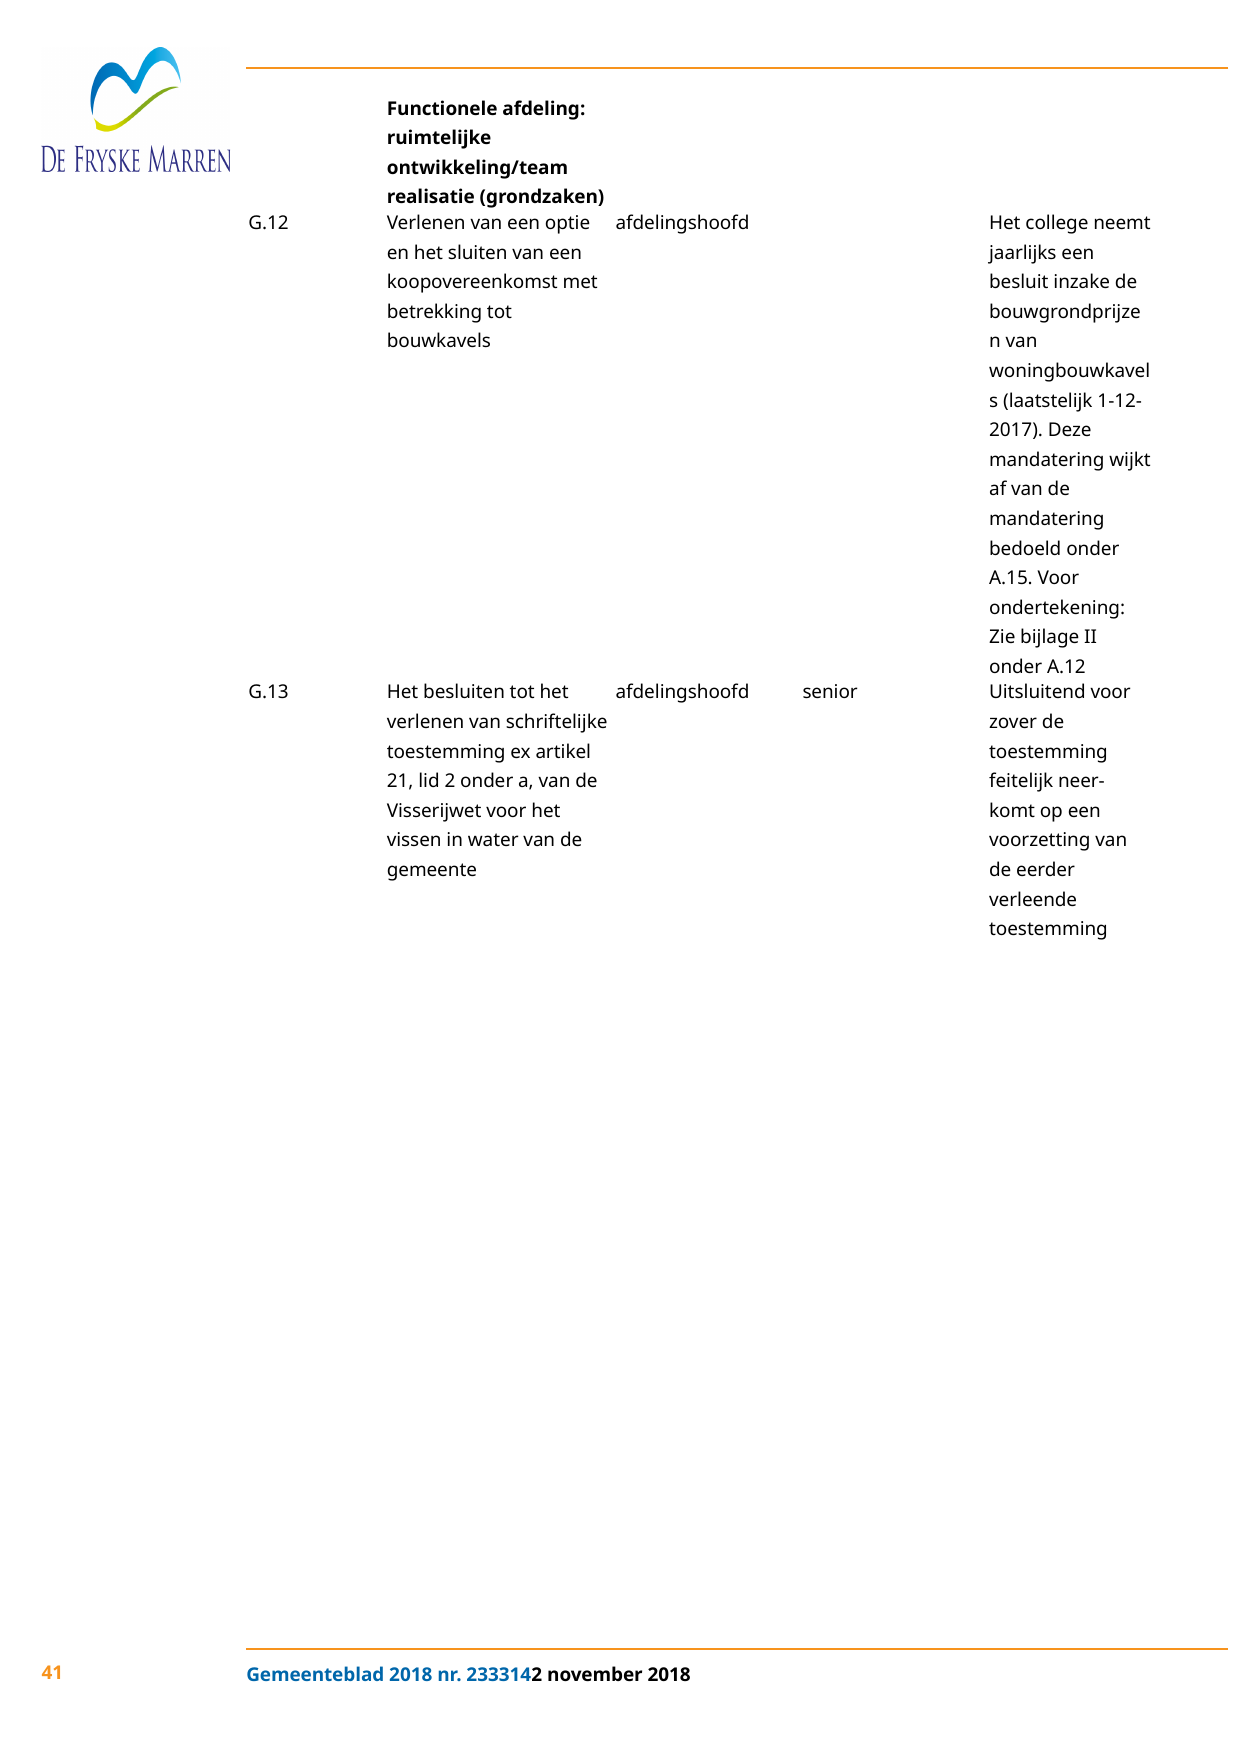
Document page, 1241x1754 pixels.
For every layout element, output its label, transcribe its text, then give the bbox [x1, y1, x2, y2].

table_cell G.13 [248, 679, 387, 941]
table_cell Functionele afdeling: ruimtelijke ontwikkeling/team realisatie (grondzaken) [387, 95, 615, 209]
table_cell afdelingshoofd [615, 209, 802, 679]
table_cell afdelingshoofd [615, 679, 802, 941]
table_cell Uitsluitend voor zover de toestemming feitelijk neer- komt op een voorzetting van de eerder verleende toestemming [989, 679, 1152, 941]
picture [41, 47, 231, 172]
table_cell [802, 209, 989, 679]
table_cell G.12 [248, 209, 387, 679]
table_cell Verlenen van een optie en het sluiten van een koopovereenkomst met betrekking tot bouwkavels [387, 209, 615, 679]
table_cell Het college neemt jaarlijks een besluit inzake de bouwgrondprijzen van woningbouwkavels (laatstelijk 1-12-2017). Deze mandatering wijkt af van de mandatering bedoeld onder A.15. Voor ondertekening: Zie bijlage II onder A.12 [989, 209, 1152, 679]
table_cell senior [802, 679, 989, 941]
table_cell Het besluiten tot het verlenen van schriftelijke toestemming ex artikel 21, lid 2 onder a, van de Visserijwet voor het vissen in water van de gemeente [387, 679, 615, 941]
table_cell [615, 95, 802, 209]
table_cell [989, 95, 1152, 209]
table_cell [802, 95, 989, 209]
table_cell [248, 95, 387, 209]
